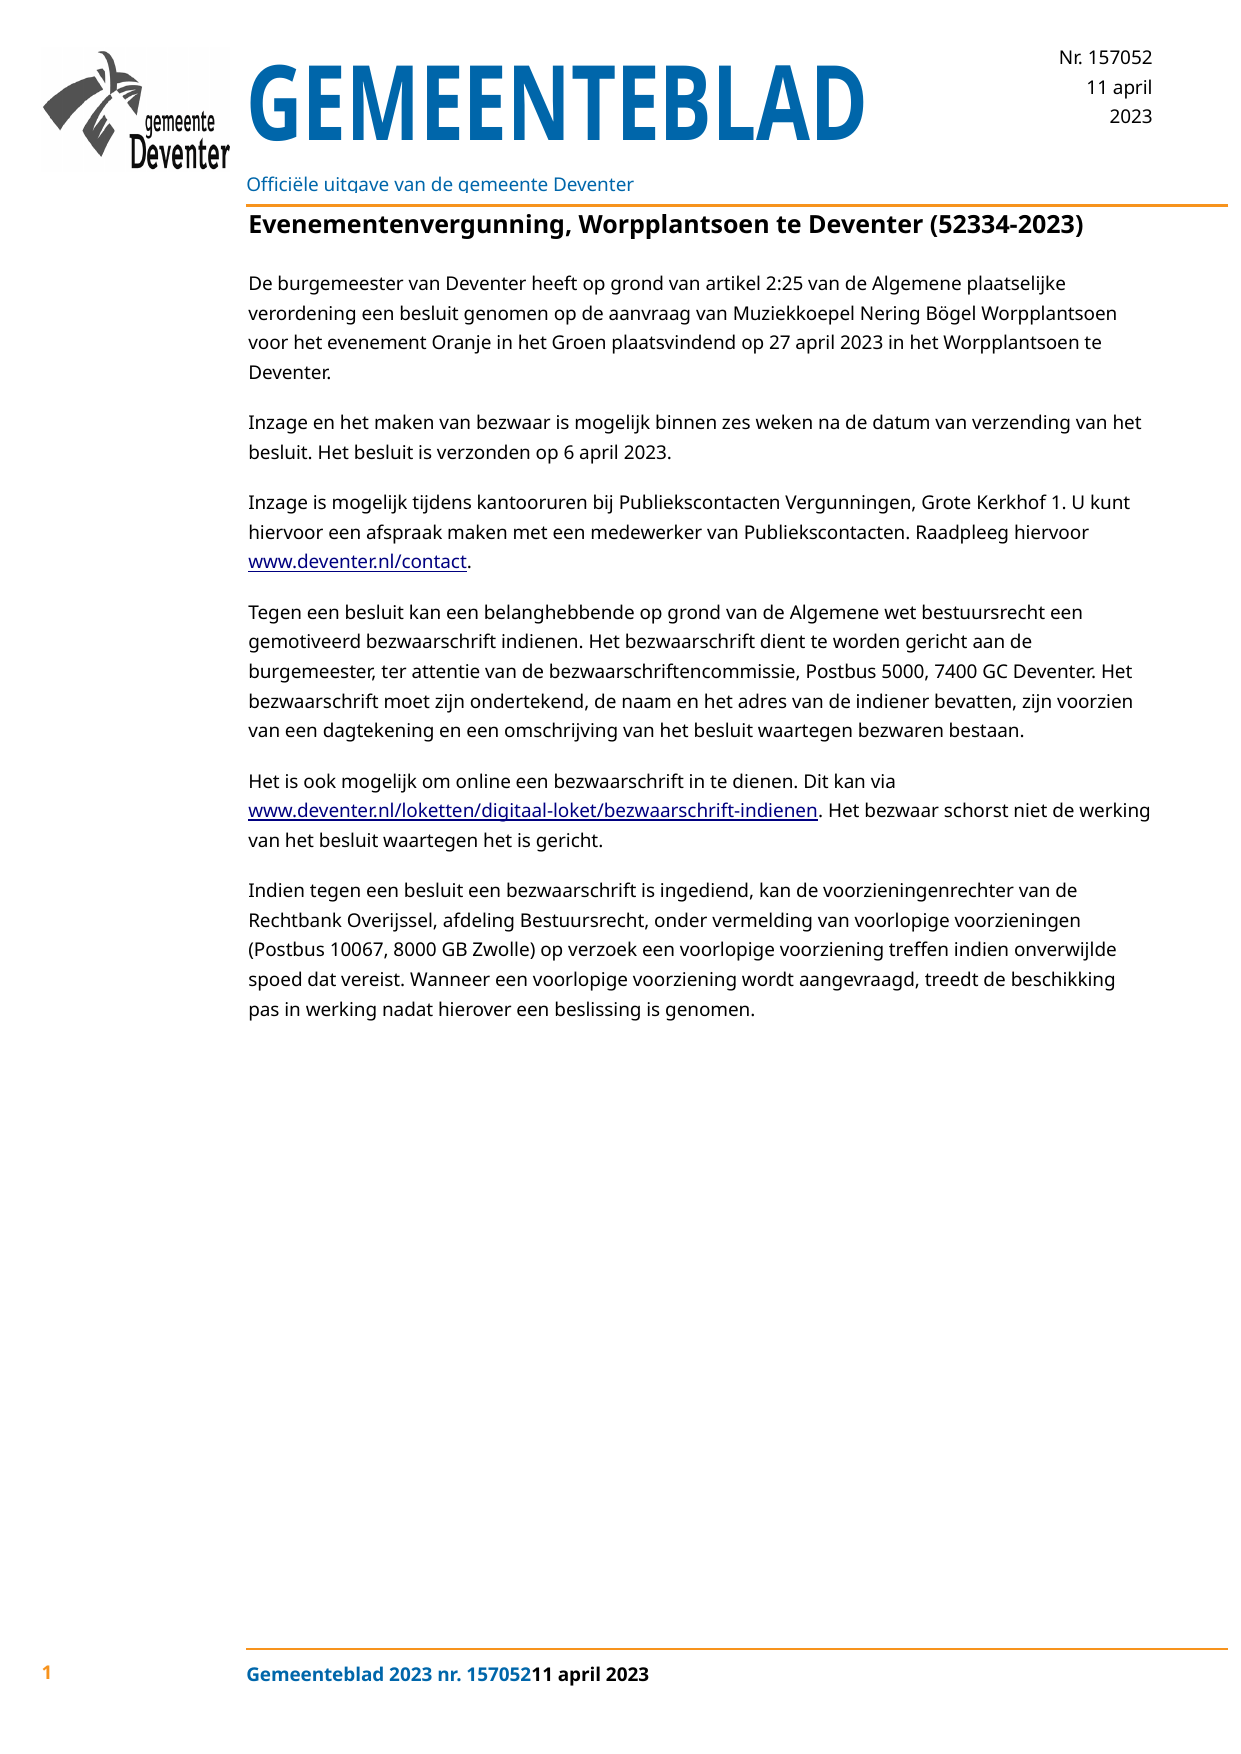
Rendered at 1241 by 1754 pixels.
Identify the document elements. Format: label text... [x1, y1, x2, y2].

text De burgemeester van Deventer heeft op grond van artikel 2:25 van de Algemene plaatselijke verordening een besluit genomen op de aanvraag van Muziekkoepel Nering Bögel Worpplantsoen voor het evenement Oranje in het Groen plaatsvindend op 27 april 2023 in het Worpplantsoen te Deventer. [248, 270, 1152, 385]
text Indien tegen een besluit een bezwaarschrift is ingediend, kan de voorzieningenrechter van de Rechtbank Overijssel, afdeling Bestuursrecht, onder vermelding van voorlopige voorzieningen (Postbus 10067, 8000 GB Zwolle) op verzoek een voorlopige voorziening treffen indien onverwijlde spoed dat vereist. Wanneer een voorlopige voorziening wordt aangevraagd, treedt de beschikking pas in werking nadat hierover een beslissing is genomen. [248, 877, 1152, 1021]
text Het is ook mogelijk om online een bezwaarschrift in te dienen. Dit kan via www.deventer.nl/loketten/digitaal-loket/bezwaarschrift-indienen. Het bezwaar schorst niet de werking van het besluit waartegen het is gericht. [248, 768, 1152, 853]
text Inzage en het maken van bezwaar is mogelijk binnen zes weken na de datum van verzending van het besluit. Het besluit is verzonden op 6 april 2023. [248, 409, 1152, 465]
picture [41, 47, 231, 172]
text Inzage is mogelijk tijdens kantooruren bij Publiekscontacten Vergunningen, Grote Kerkhof 1. U kunt hiervoor een afspraak maken met een medewerker van Publiekscontacten. Raadpleeg hiervoor www.deventer.nl/contact. [248, 489, 1152, 574]
text Evenementenvergunning, Worpplantsoen te Deventer (52334-2023) [248, 207, 1152, 241]
text Tegen een besluit kan een belanghebbende op grond van de Algemene wet bestuursrecht een gemotiveerd bezwaarschrift indienen. Het bezwaarschrift dient te worden gericht aan de burgemeester, ter attentie van de bezwaarschriftencommissie, Postbus 5000, 7400 GC Deventer. Het bezwaarschrift moet zijn ondertekend, de naam en het adres van de indiener bevatten, zijn voorzien van een dagtekening en een omschrijving van het besluit waartegen bezwaren bestaan. [248, 599, 1152, 743]
